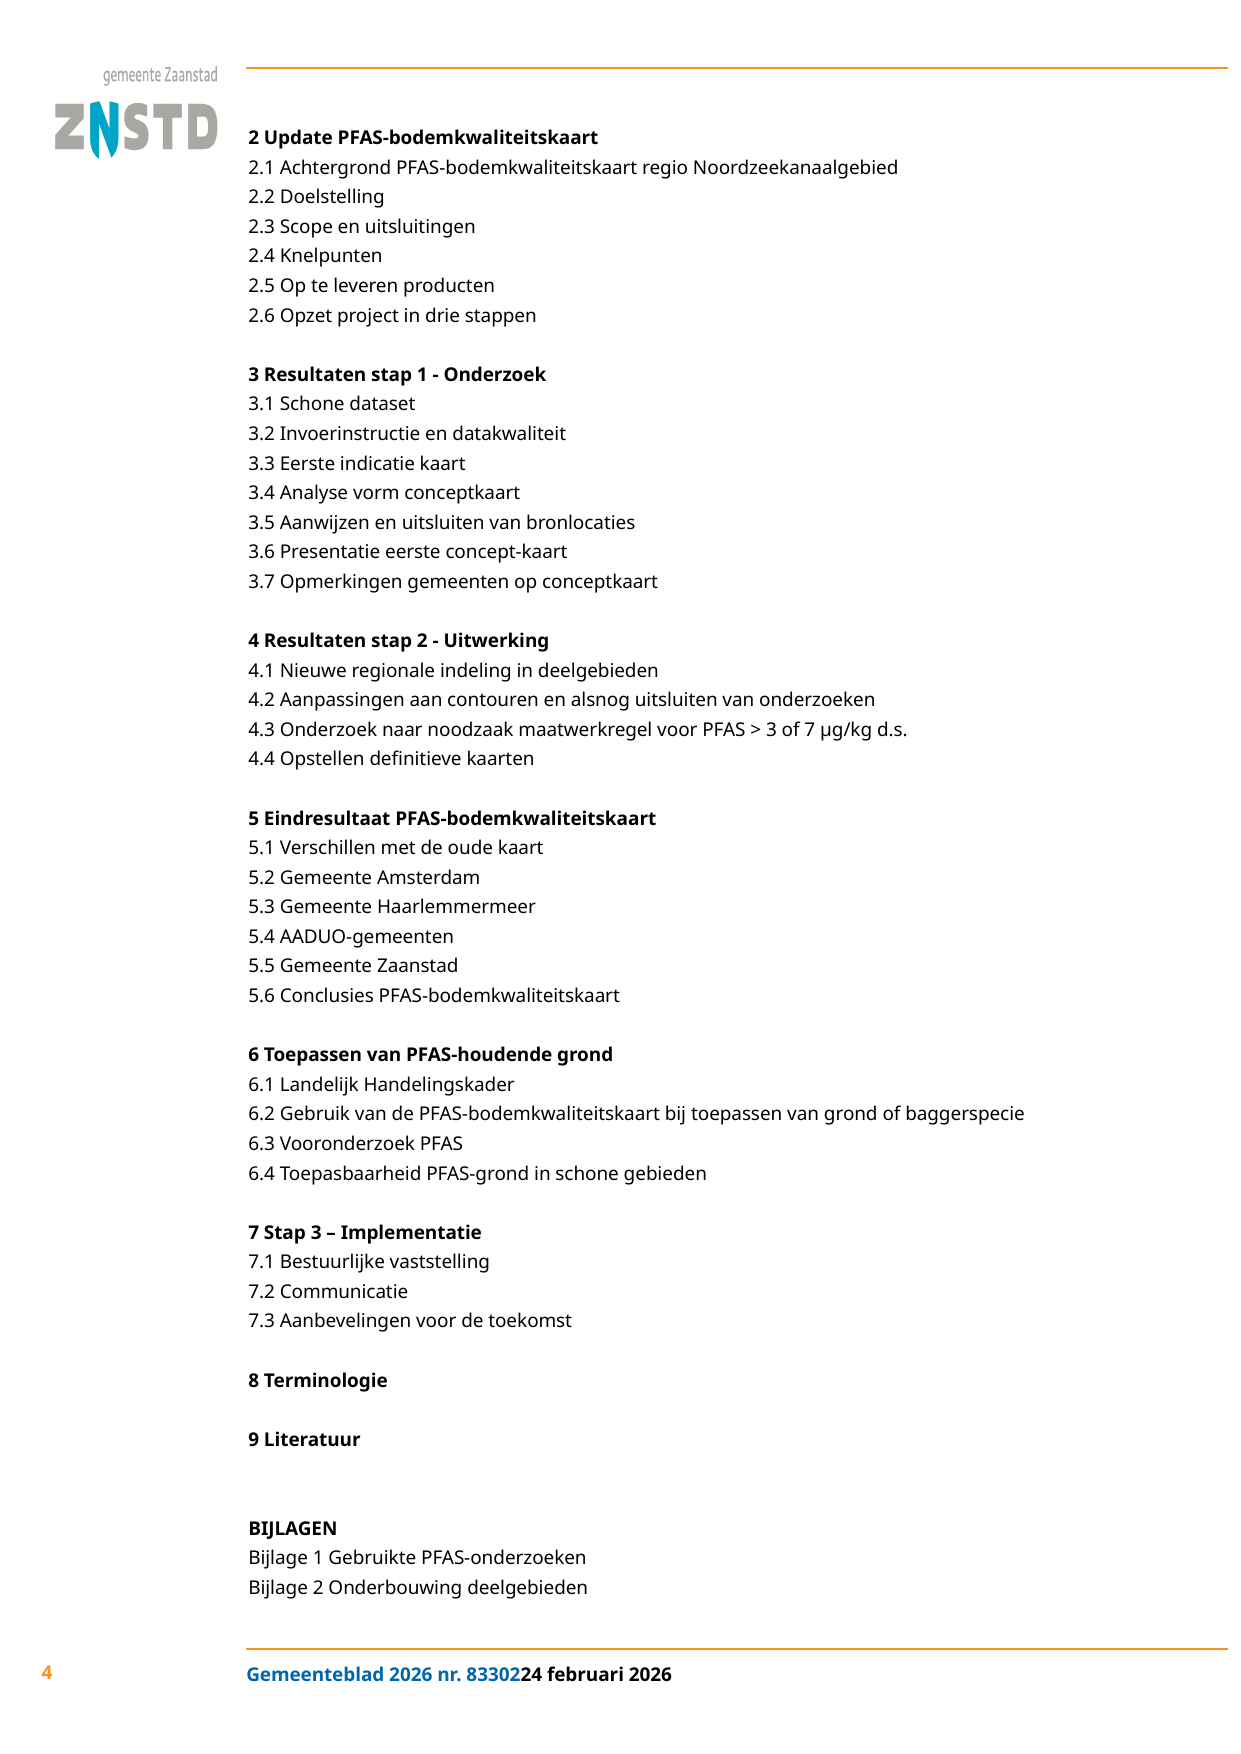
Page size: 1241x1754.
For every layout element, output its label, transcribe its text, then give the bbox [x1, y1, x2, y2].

text 2.1 Achtergrond PFAS-bodemkwaliteitskaart regio Noordzeekanaalgebied [248, 154, 1152, 180]
text Bijlage 2 Onderbouwing deelgebieden [248, 1574, 1152, 1600]
text 4.3 Onderzoek naar noodzaak maatwerkregel voor PFAS > 3 of 7 µg/kg d.s. [248, 716, 1152, 742]
text 5.4 AADUO-gemeenten [248, 923, 1152, 949]
text 9 Literatuur [248, 1426, 1152, 1452]
text 3.2 Invoerinstructie en datakwaliteit [248, 420, 1152, 446]
text 2.3 Scope en uitsluitingen [248, 213, 1152, 239]
text 2.4 Knelpunten [248, 243, 1152, 268]
text 8 Terminologie [248, 1367, 1152, 1393]
text 5.1 Verschillen met de oude kaart [248, 834, 1152, 860]
text 7.2 Communicatie [248, 1278, 1152, 1304]
text 2 Update PFAS-bodemkwaliteitskaart [248, 124, 1152, 150]
picture [41, 47, 231, 172]
text 3.7 Opmerkingen gemeenten op conceptkaart [248, 568, 1152, 594]
text 3.5 Aanwijzen en uitsluiten van bronlocaties [248, 509, 1152, 535]
text 6.4 Toepasbaarheid PFAS-grond in schone gebieden [248, 1160, 1152, 1186]
text 2.2 Doelstelling [248, 183, 1152, 209]
text 5.6 Conclusies PFAS-bodemkwaliteitskaart [248, 982, 1152, 1008]
text 4.4 Opstellen definitieve kaarten [248, 746, 1152, 771]
text 6.1 Landelijk Handelingskader [248, 1071, 1152, 1097]
text 4.1 Nieuwe regionale indeling in deelgebieden [248, 657, 1152, 683]
text 5.2 Gemeente Amsterdam [248, 864, 1152, 890]
text 3.3 Eerste indicatie kaart [248, 450, 1152, 476]
text 6 Toepassen van PFAS-houdende grond [248, 1041, 1152, 1067]
text 5.3 Gemeente Haarlemmermeer [248, 893, 1152, 919]
text 5.5 Gemeente Zaanstad [248, 953, 1152, 978]
text 4 Resultaten stap 2 - Uitwerking [248, 627, 1152, 653]
text 7 Stap 3 – Implementatie [248, 1219, 1152, 1245]
text 3 Resultaten stap 1 - Onderzoek [248, 361, 1152, 387]
text Bijlage 1 Gebruikte PFAS-onderzoeken [248, 1544, 1152, 1570]
text 6.2 Gebruik van de PFAS-bodemkwaliteitskaart bij toepassen van grond of baggerspecie [248, 1101, 1152, 1126]
text 2.5 Op te leveren producten [248, 272, 1152, 298]
text 3.6 Presentatie eerste concept-kaart [248, 538, 1152, 564]
text 3.4 Analyse vorm conceptkaart [248, 479, 1152, 505]
text 7.3 Aanbevelingen voor de toekomst [248, 1308, 1152, 1333]
text 2.6 Opzet project in drie stappen [248, 302, 1152, 328]
text 5 Eindresultaat PFAS-bodemkwaliteitskaart [248, 805, 1152, 831]
text 7.1 Bestuurlijke vaststelling [248, 1248, 1152, 1274]
text 3.1 Schone dataset [248, 391, 1152, 416]
text BIJLAGEN [248, 1515, 1152, 1541]
text 4.2 Aanpassingen aan contouren en alsnog uitsluiten van onderzoeken [248, 686, 1152, 712]
text 6.3 Vooronderzoek PFAS [248, 1130, 1152, 1156]
